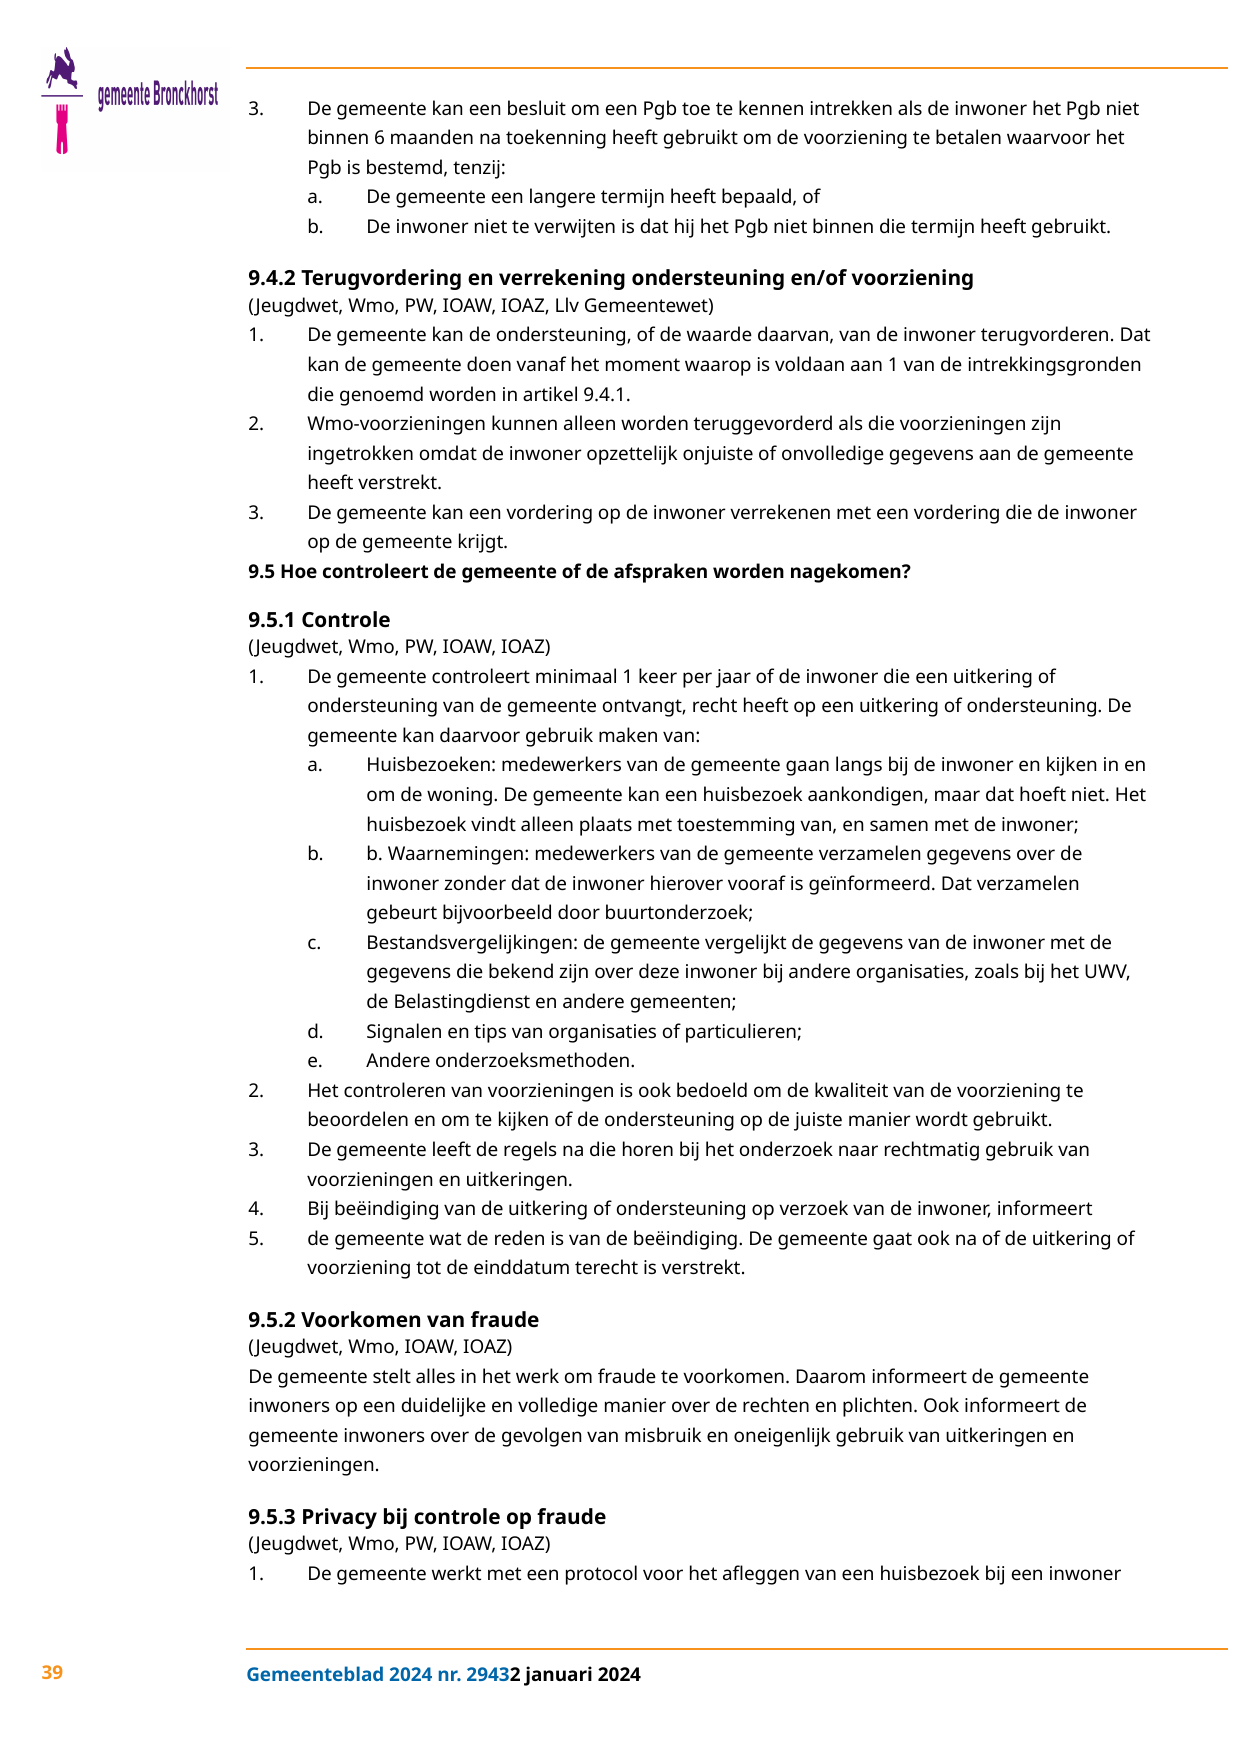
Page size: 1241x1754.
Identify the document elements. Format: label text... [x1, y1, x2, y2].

list Het controleren van voorzieningen is ook bedoeld om de kwaliteit van de voorziening te beoordelen en om te kijken of de ondersteuning op de juiste manier wordt gebruikt. [248, 1077, 1152, 1132]
list Signalen en tips van organisaties of particulieren; [307, 1018, 1152, 1043]
text 9.4.2 Terugvordering en verrekening ondersteuning en/of voorziening [248, 263, 1152, 292]
text 9.5.3 Privacy bij controle op fraude [248, 1502, 1152, 1531]
list Bestandsvergelijkingen: de gemeente vergelijkt de gegevens van de inwoner met de gegevens die bekend zijn over deze inwoner bij andere organisaties, zoals bij het UWV, de Belastingdienst en andere gemeenten; [307, 929, 1152, 1014]
list De gemeente een langere termijn heeft bepaald, of [307, 183, 1152, 209]
list De inwoner niet te verwijten is dat hij het Pgb niet binnen die termijn heeft gebruikt. [307, 213, 1152, 239]
picture [41, 47, 231, 172]
text (Jeugdwet, Wmo, PW, IOAW, IOAZ, Llv Gemeentewet) [248, 292, 1152, 318]
text (Jeugdwet, Wmo, PW, IOAW, IOAZ) [248, 633, 1152, 659]
list De gemeente kan de ondersteuning, of de waarde daarvan, van de inwoner terugvorderen. Dat kan de gemeente doen vanaf het moment waarop is voldaan aan 1 van de intrekkingsgronden die genoemd worden in artikel 9.4.1. [248, 322, 1152, 406]
list Wmo-voorzieningen kunnen alleen worden teruggevorderd als die voorzieningen zijn ingetrokken omdat de inwoner opzettelijk onjuiste of onvolledige gegevens aan de gemeente heeft verstrekt. [248, 410, 1152, 495]
list Huisbezoeken: medewerkers van de gemeente gaan langs bij de inwoner en kijken in en om de woning. De gemeente kan een huisbezoek aankondigen, maar dat hoeft niet. Het huisbezoek vindt alleen plaats met toestemming van, en samen met de inwoner; [307, 752, 1152, 836]
text 9.5 Hoe controleert de gemeente of de afspraken worden nagekomen? [248, 558, 1152, 584]
list De gemeente kan een besluit om een Pgb toe te kennen intrekken als de inwoner het Pgb niet binnen 6 maanden na toekenning heeft gebruikt om de voorziening te betalen waarvoor het Pgb is bestemd, tenzij: [248, 95, 1152, 180]
text 9.5.2 Voorkomen van fraude [248, 1305, 1152, 1333]
text (Jeugdwet, Wmo, PW, IOAW, IOAZ) [248, 1531, 1152, 1556]
list De gemeente leeft de regels na die horen bij het onderzoek naar rechtmatig gebruik van voorzieningen en uitkeringen. [248, 1136, 1152, 1191]
list de gemeente wat de reden is van de beëindiging. De gemeente gaat ook na of de uitkering of voorziening tot de einddatum terecht is verstrekt. [248, 1225, 1152, 1280]
text De gemeente stelt alles in het werk om fraude te voorkomen. Daarom informeert de gemeente inwoners op een duidelijke en volledige manier over de rechten en plichten. Ook informeert de gemeente inwoners over de gevolgen van misbruik en oneigenlijk gebruik van uitkeringen en voorzieningen. [248, 1363, 1152, 1477]
list b. Waarnemingen: medewerkers van de gemeente verzamelen gegevens over de inwoner zonder dat de inwoner hierover vooraf is geïnformeerd. Dat verzamelen gebeurt bijvoorbeeld door buurtonderzoek; [307, 840, 1152, 925]
list De gemeente kan een vordering op de inwoner verrekenen met een vordering die de inwoner op de gemeente krijgt. [248, 499, 1152, 554]
list De gemeente controleert minimaal 1 keer per jaar of de inwoner die een uitkering of ondersteuning van de gemeente ontvangt, recht heeft op een uitkering of ondersteuning. De gemeente kan daarvoor gebruik maken van: [248, 663, 1152, 748]
text 9.5.1 Controle [248, 605, 1152, 633]
text (Jeugdwet, Wmo, IOAW, IOAZ) [248, 1333, 1152, 1359]
list Andere onderzoeksmethoden. [307, 1047, 1152, 1073]
list De gemeente werkt met een protocol voor het afleggen van een huisbezoek bij een inwoner [248, 1560, 1152, 1586]
list Bij beëindiging van de uitkering of ondersteuning op verzoek van de inwoner, informeert [248, 1195, 1152, 1221]
